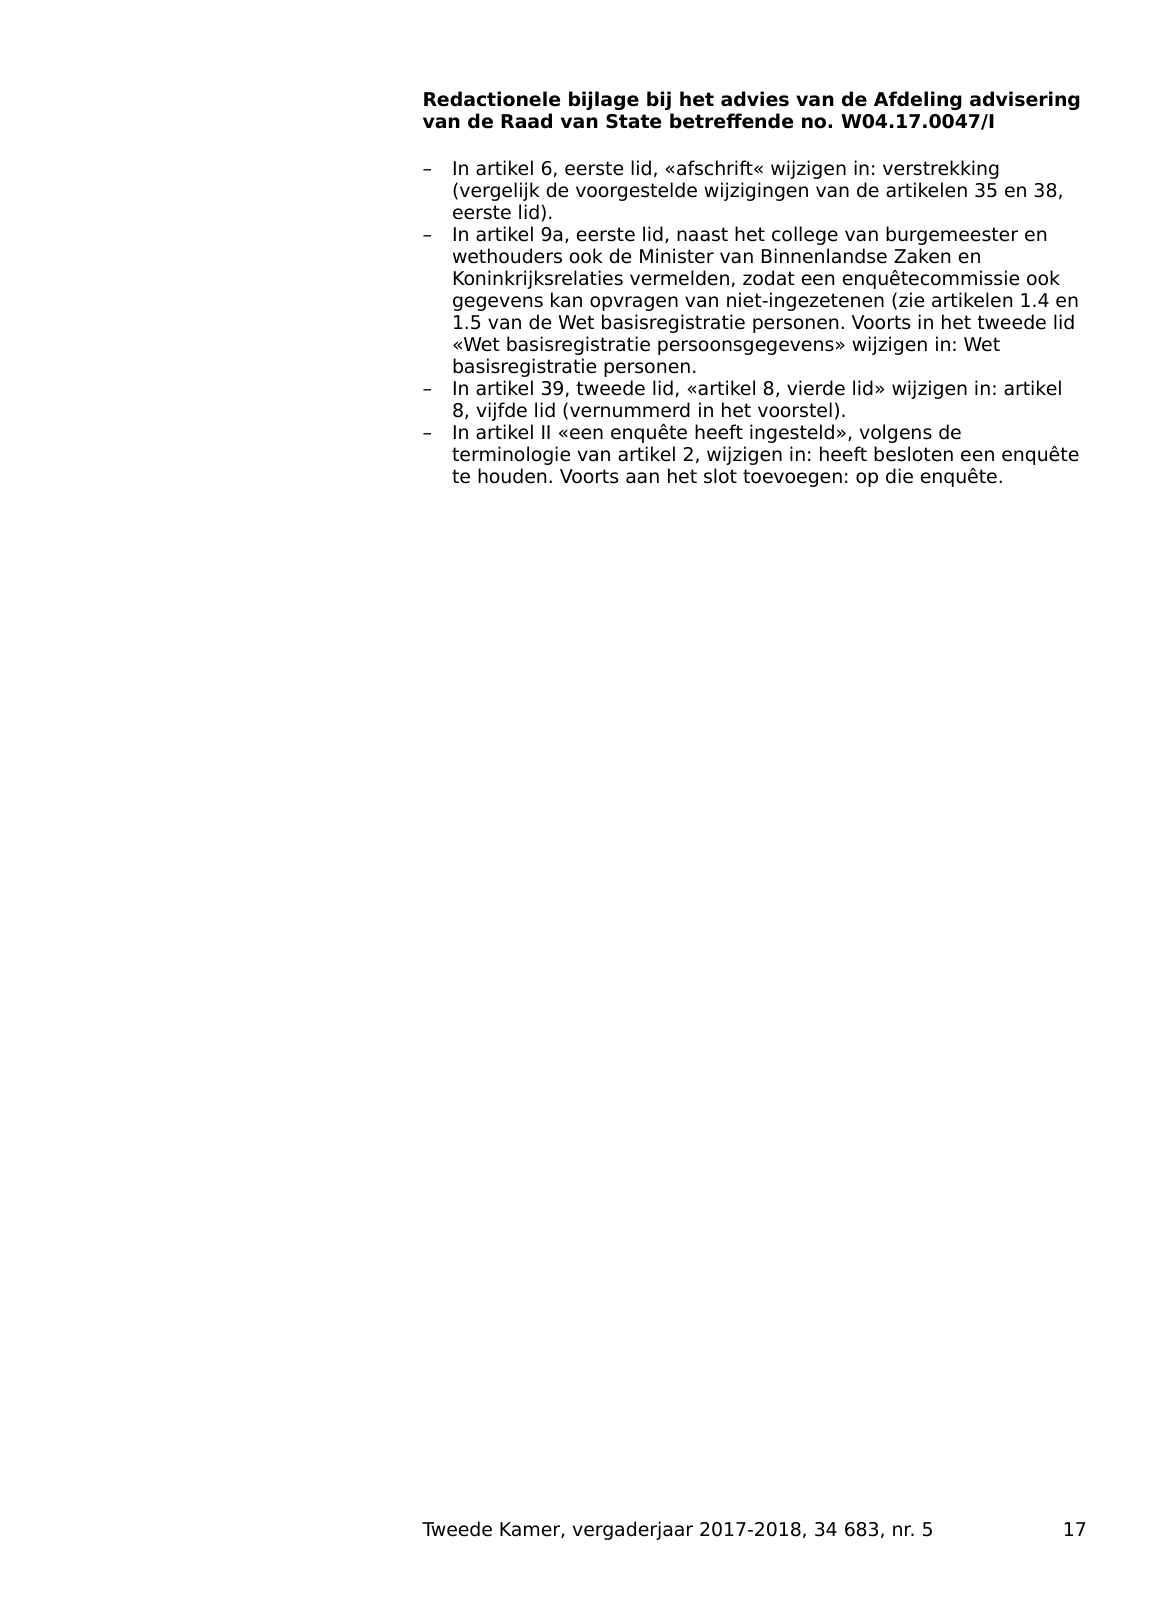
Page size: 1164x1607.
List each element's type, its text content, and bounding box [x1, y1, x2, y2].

subtitle Redactionele bijlage bij het advies van de Afdeling advisering van de Raad van State betreffende no. W04.17.0047/I [77, 89, 1087, 133]
text – In artikel 6, eerste lid, «afschrift« wijzigen in: verstrekking (vergelijk de voorgestelde wijzigingen van de artikelen 35 en 38, eerste lid). [422, 158, 1087, 224]
text – In artikel II «een enquête heeft ingesteld», volgens de terminologie van artikel 2, wijzigen in: heeft besloten een enquête te houden. Voorts aan het slot toevoegen: op die enquête. [422, 422, 1087, 488]
text – In artikel 9a, eerste lid, naast het college van burgemeester en wethouders ook de Minister van Binnenlandse Zaken en Koninkrijksrelaties vermelden, zodat een enquêtecommissie ook gegevens kan opvragen van niet-ingezetenen (zie artikelen 1.4 en 1.5 van de Wet basisregistratie personen. Voorts in het tweede lid «Wet basisregistratie persoonsgegevens» wijzigen in: Wet basisregistratie personen. [422, 224, 1087, 378]
text – In artikel 39, tweede lid, «artikel 8, vierde lid» wijzigen in: artikel 8, vijfde lid (vernummerd in het voorstel). [422, 378, 1087, 422]
